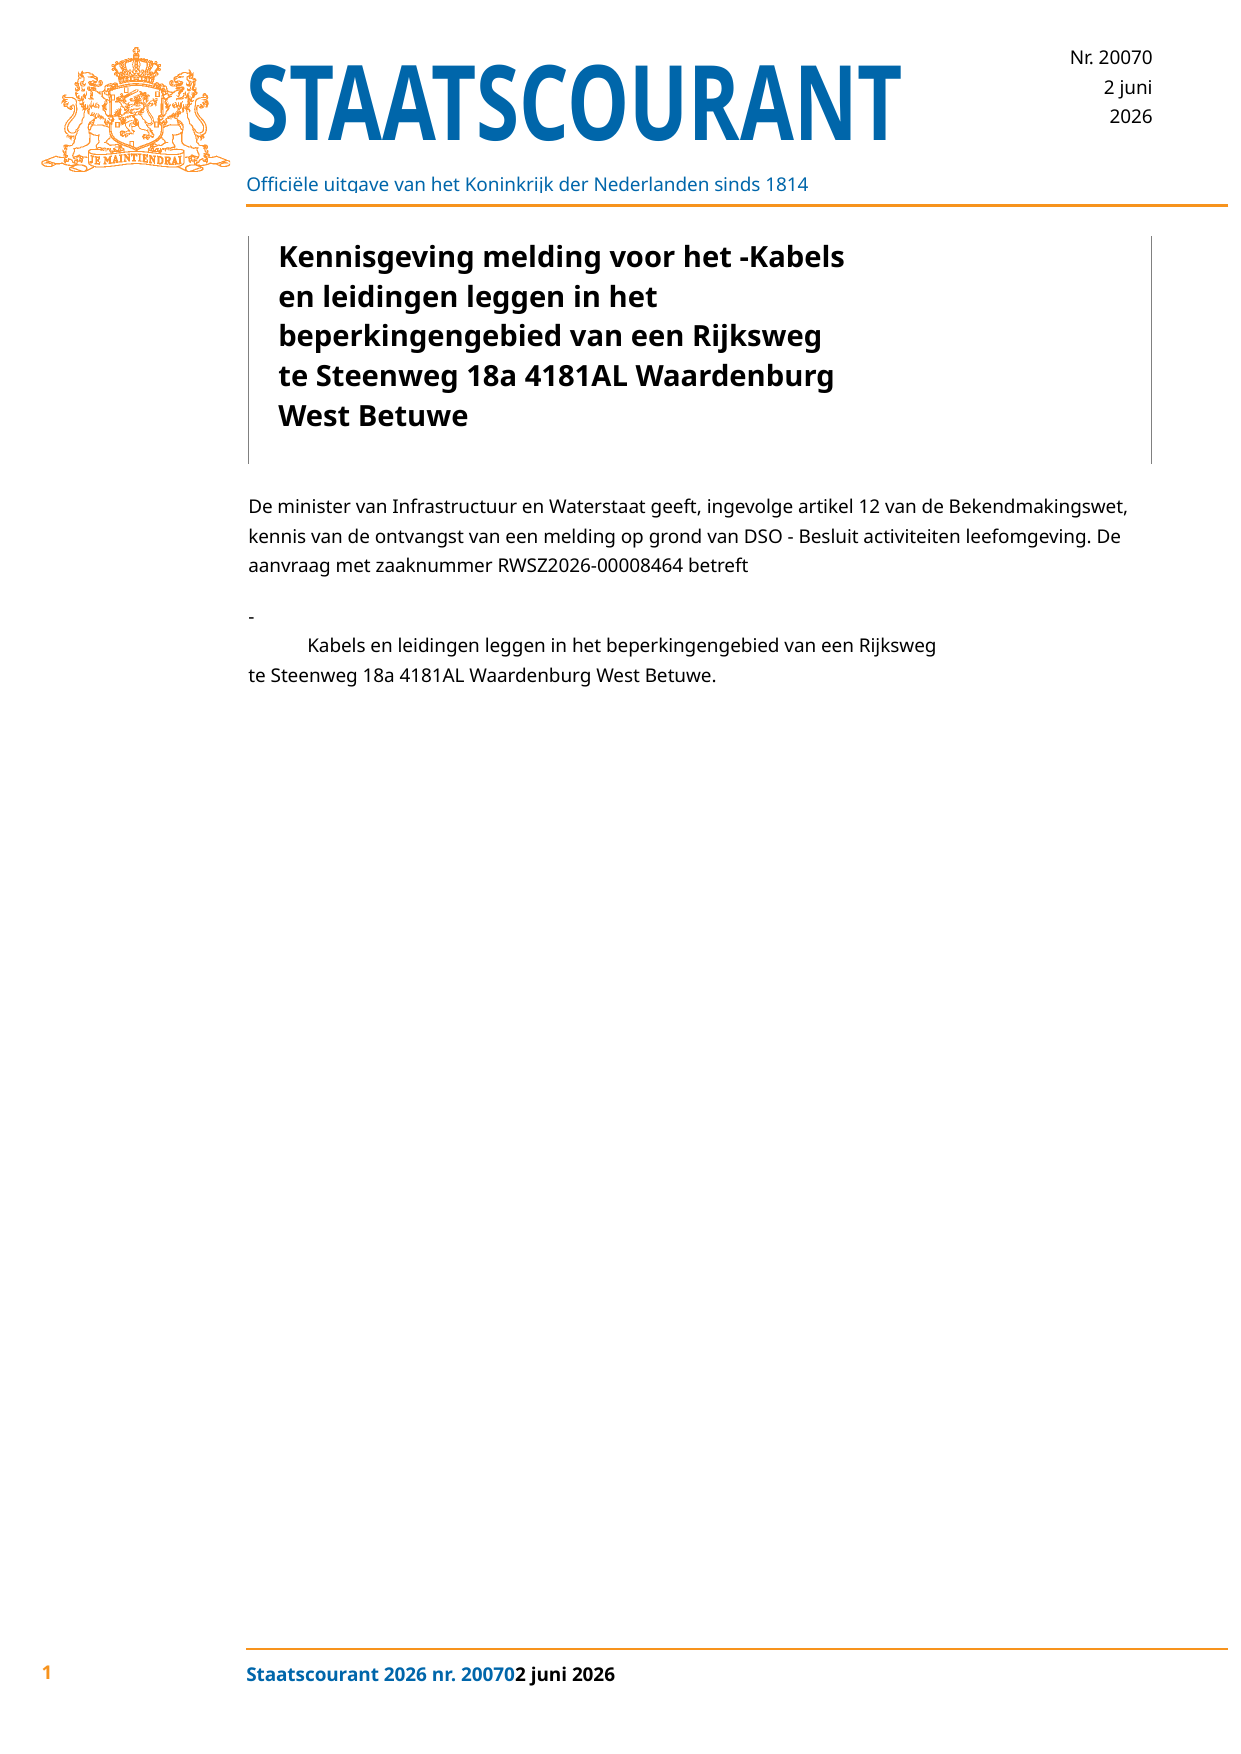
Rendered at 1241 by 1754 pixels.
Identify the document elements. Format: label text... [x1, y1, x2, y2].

picture [41, 47, 231, 172]
table_header Kennisgeving melding voor het -Kabels en leidingen leggen in het beperkingengebied van een Rijksweg te Steenweg 18a 4181AL Waardenburg West Betuwe [249, 236, 850, 464]
table_header [850, 236, 912, 413]
table_header [1090, 236, 1151, 413]
text te Steenweg 18a 4181AL Waardenburg West Betuwe. [248, 662, 1152, 688]
text De minister van Infrastructuur en Waterstaat geeft, ingevolge artikel 12 van de Bekendmakingswet, kennis van de ontvangst van een melding op grond van DSO - Besluit activiteiten leefomgeving. De aanvraag met zaaknummer RWSZ2026-00008464 betreft [248, 493, 1152, 578]
list Kabels en leidingen leggen in het beperkingengebied van een Rijksweg [248, 632, 1152, 658]
picture [912, 236, 1090, 414]
table_header [850, 414, 1151, 464]
